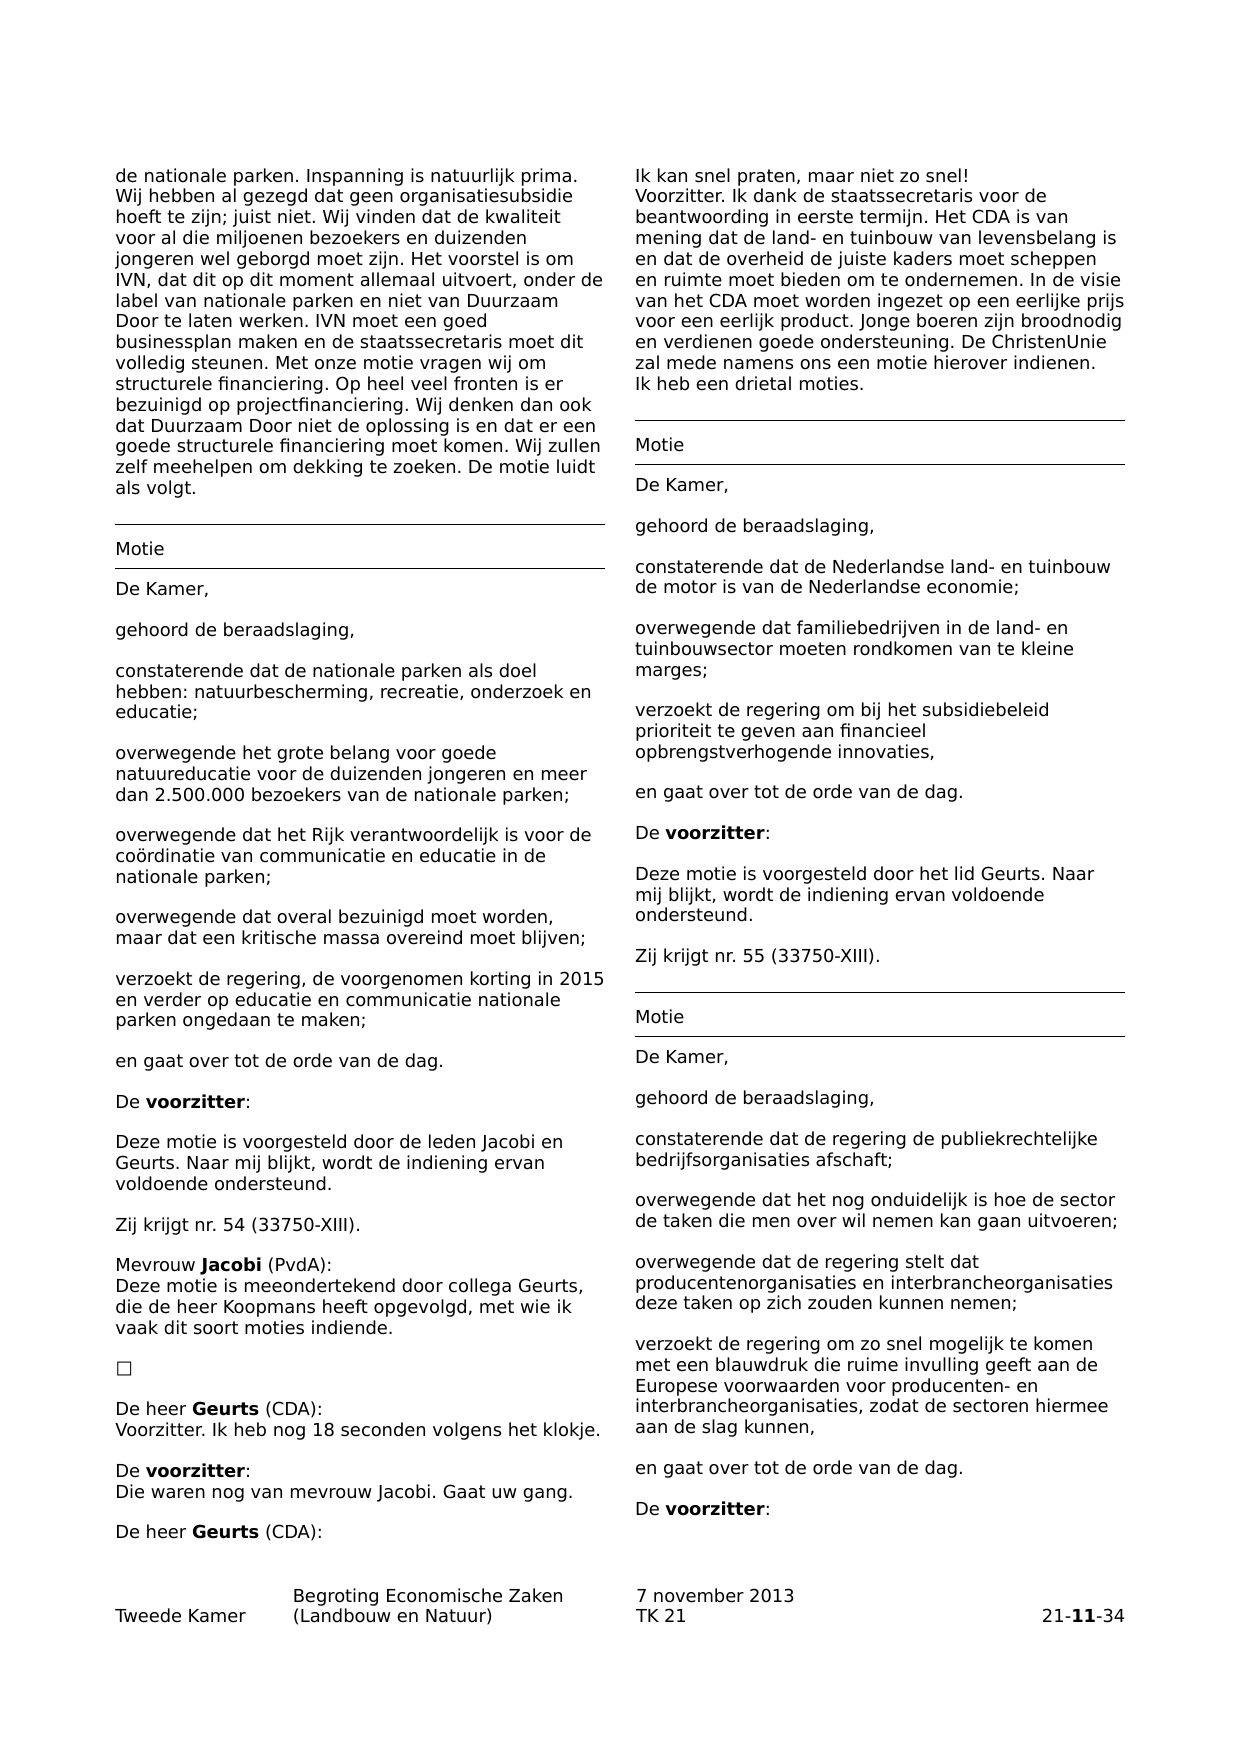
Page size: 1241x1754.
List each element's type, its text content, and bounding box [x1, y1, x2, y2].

text De Kamer, [115, 579, 605, 600]
text verzoekt de regering om bij het subsidiebeleid prioriteit te geven aan financieel opbrengstverhogende innovaties, [635, 700, 1125, 762]
text en gaat over tot de orde van de dag. [635, 782, 1125, 803]
text Voorzitter. Ik heb nog 18 seconden volgens het klokje. [115, 1420, 605, 1441]
text Deze motie is meeondertekend door collega Geurts, die de heer Koopmans heeft opgevolgd, met wie ik vaak dit soort moties indiende. [115, 1276, 605, 1338]
text constaterende dat de regering de publiekrechtelijke bedrijfsorganisaties afschaft; [635, 1129, 1125, 1170]
text overwegende het grote belang voor goede natuureducatie voor de duizenden jongeren en meer dan 2.500.000 bezoekers van de nationale parken; [115, 743, 605, 805]
text De Kamer, [635, 1047, 1125, 1068]
text Motie [635, 434, 1125, 455]
text Motie [635, 1007, 1125, 1027]
text verzoekt de regering, de voorgenomen korting in 2015 en verder op educatie en communicatie nationale parken ongedaan te maken; [115, 969, 605, 1031]
text De voorzitter: [635, 1498, 1125, 1519]
text Voorzitter. Ik dank de staatssecretaris voor de beantwoording in eerste termijn. Het CDA is van mening dat de land- en tuinbouw van levensbelang is en dat de overheid de juiste kaders moet scheppen en ruimte moet bieden om te ondernemen. In de visie van het CDA moet worden ingezet op een eerlijke prijs voor een eerlijk product. Jonge boeren zijn broodnodig en verdienen goede ondersteuning. De ChristenUnie zal mede namens ons een motie hierover indienen. [635, 186, 1125, 374]
text gehoord de beraadslaging, [635, 516, 1125, 537]
text constaterende dat de nationale parken als doel hebben: natuurbescherming, recreatie, onderzoek en educatie; [115, 661, 605, 723]
text Mevrouw Jacobi (PvdA): [115, 1255, 605, 1276]
text De heer Geurts (CDA): [115, 1399, 605, 1420]
text Motie [115, 538, 605, 559]
text De voorzitter: [115, 1461, 605, 1482]
text Zij krijgt nr. 54 (33750-XIII). [115, 1214, 605, 1235]
text De heer Geurts (CDA): [115, 1522, 605, 1543]
text overwegende dat de regering stelt dat producentenorganisaties en interbrancheorganisaties deze taken op zich zouden kunnen nemen; [635, 1252, 1125, 1314]
text Zij krijgt nr. 55 (33750-XIII). [635, 946, 1125, 967]
text gehoord de beraadslaging, [115, 620, 605, 641]
text Ik kan snel praten, maar niet zo snel! [635, 165, 1125, 186]
text overwegende dat het Rijk verantwoordelijk is voor de coördinatie van communicatie en educatie in de nationale parken; [115, 825, 605, 887]
text Deze motie is voorgesteld door de leden Jacobi en Geurts. Naar mij blijkt, wordt de indiening ervan voldoende ondersteund. [115, 1132, 605, 1194]
text De voorzitter: [115, 1092, 605, 1112]
text De Kamer, [635, 475, 1125, 496]
text Die waren nog van mevrouw Jacobi. Gaat uw gang. [115, 1482, 605, 1502]
text De voorzitter: [635, 823, 1125, 844]
text gehoord de beraadslaging, [635, 1088, 1125, 1109]
text overwegende dat het nog onduidelijk is hoe de sector de taken die men over wil nemen kan gaan uitvoeren; [635, 1190, 1125, 1232]
text ⬜ [115, 1358, 605, 1379]
text constaterende dat de Nederlandse land- en tuinbouw de motor is van de Nederlandse economie; [635, 557, 1125, 598]
text de nationale parken. Inspanning is natuurlijk prima. Wij hebben al gezegd dat geen organisatiesubsidie hoeft te zijn; juist niet. Wij vinden dat de kwaliteit voor al die miljoenen bezoekers en duizenden jongeren wel geborgd moet zijn. Het voorstel is om IVN, dat dit op dit moment allemaal uitvoert, onder de label van nationale parken en niet van Duurzaam Door te laten werken. IVN moet een goed businessplan maken en de staatssecretaris moet dit volledig steunen. Met onze motie vragen wij om structurele financiering. Op heel veel fronten is er bezuinigd op projectfinanciering. Wij denken dan ook dat Duurzaam Door niet de oplossing is en dat er een goede structurele financiering moet komen. Wij zullen zelf meehelpen om dekking te zoeken. De motie luidt als volgt. [115, 165, 605, 499]
text overwegende dat overal bezuinigd moet worden, maar dat een kritische massa overeind moet blijven; [115, 907, 605, 949]
text en gaat over tot de orde van de dag. [115, 1051, 605, 1072]
text Ik heb een drietal moties. [635, 374, 1125, 394]
text overwegende dat familiebedrijven in de land- en tuinbouwsector moeten rondkomen van te kleine marges; [635, 618, 1125, 680]
text en gaat over tot de orde van de dag. [635, 1458, 1125, 1478]
text verzoekt de regering om zo snel mogelijk te komen met een blauwdruk die ruime invulling geeft aan de Europese voorwaarden voor producenten- en interbrancheorganisaties, zodat de sectoren hiermee aan de slag kunnen, [635, 1334, 1125, 1438]
text Deze motie is voorgesteld door het lid Geurts. Naar mij blijkt, wordt de indiening ervan voldoende ondersteund. [635, 864, 1125, 926]
